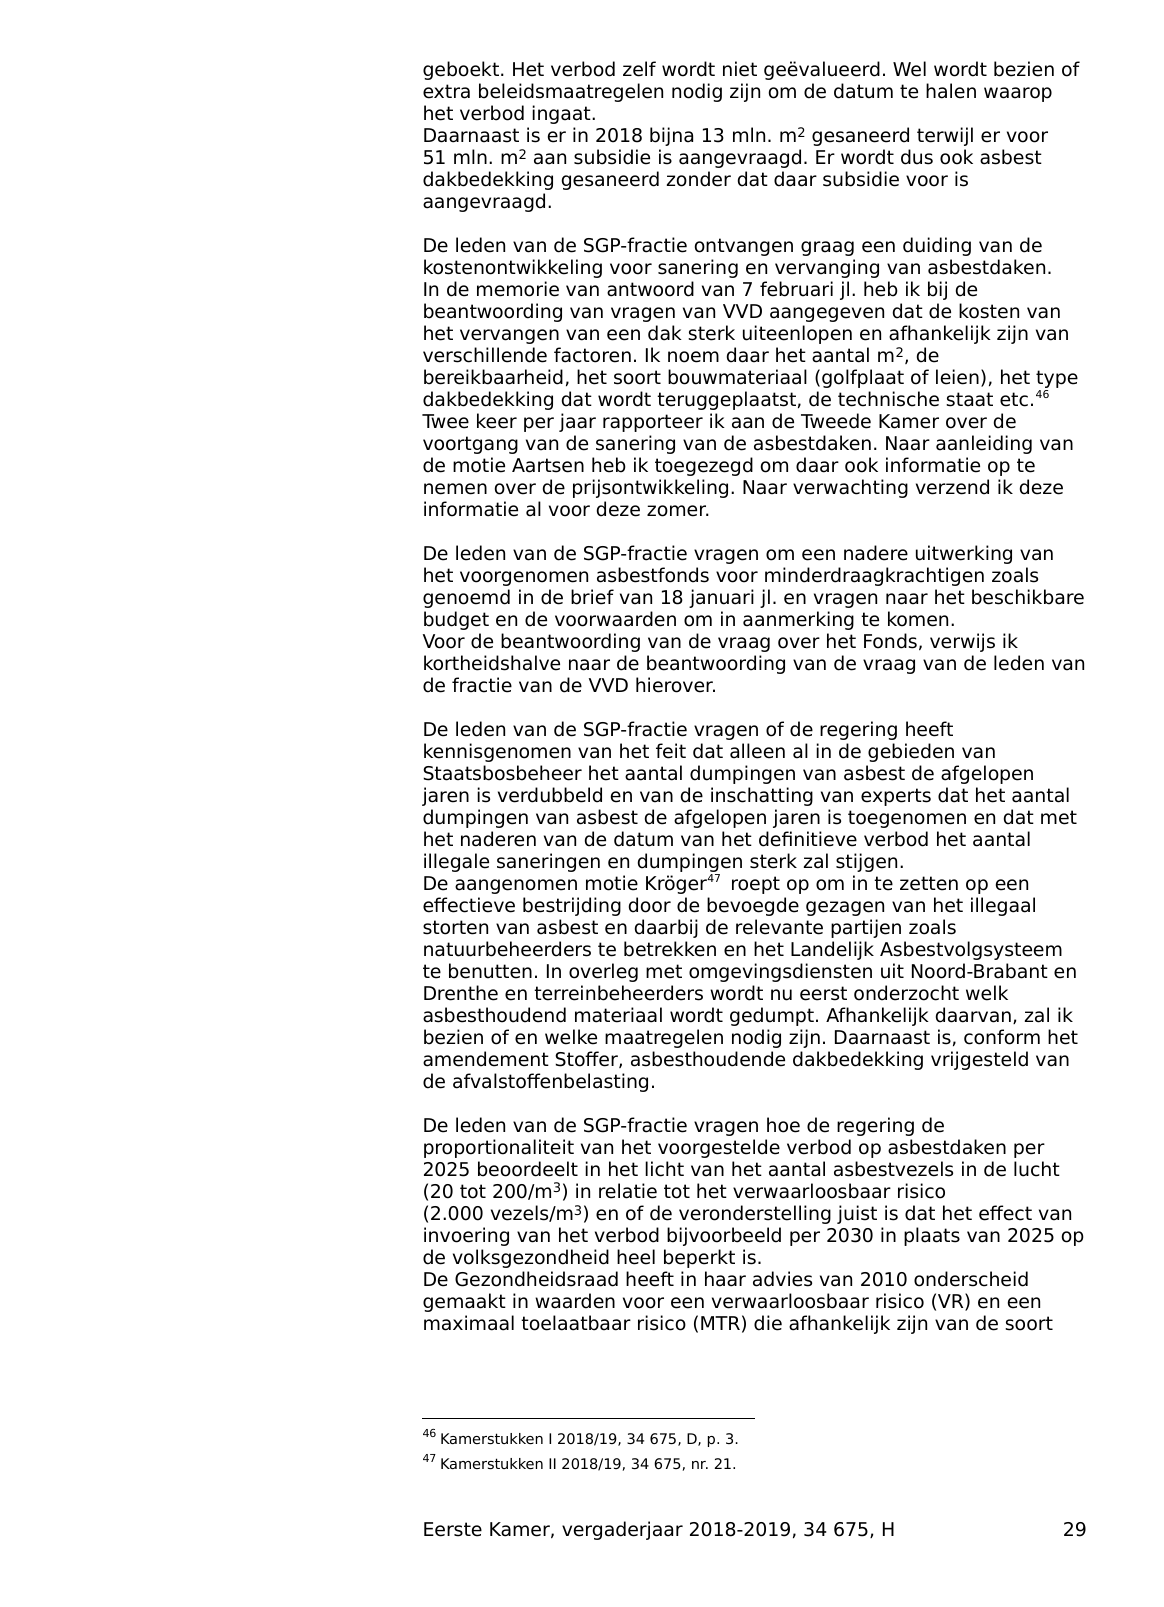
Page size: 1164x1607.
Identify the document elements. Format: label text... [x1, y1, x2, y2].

text Kamerstukken II 2018/19, 34 675, nr. 21. [422, 1452, 1087, 1474]
text De leden van de SGP-fractie vragen om een nadere uitwerking van het voorgenomen asbestfonds voor minderdraagkrachtigen zoals genoemd in de brief van 18 januari jl. en vragen naar het beschikbare budget en de voorwaarden om in aanmerking te komen. [422, 543, 1087, 631]
text Kamerstukken I 2018/19, 34 675, D, p. 3. [422, 1427, 1087, 1449]
text De Gezondheidsraad heeft in haar advies van 2010 onderscheid gemaakt in waarden voor een verwaarloosbaar risico (VR) en een maximaal toelaatbaar risico (MTR) die afhankelijk zijn van de soort [422, 1269, 1087, 1335]
text In de memorie van antwoord van 7 februari jl. heb ik bij de beantwoording van vragen van VVD aangegeven dat de kosten van het vervangen van een dak sterk uiteenlopen en afhankelijk zijn van verschillende factoren. Ik noem daar het aantal m2, de bereikbaarheid, het soort bouwmateriaal (golfplaat of leien), het type dakbedekking dat wordt teruggeplaatst, de technische staat etc. Twee keer per jaar rapporteer ik aan de Tweede Kamer over de voortgang van de sanering van de asbestdaken. Naar aanleiding van de motie Aartsen heb ik toegezegd om daar ook informatie op te nemen over de prijsontwikkeling. Naar verwachting verzend ik deze informatie al voor deze zomer. [422, 279, 1087, 521]
text De aangenomen motie Kröger roept op om in te zetten op een effectieve bestrijding door de bevoegde gezagen van het illegaal storten van asbest en daarbij de relevante partijen zoals natuurbeheerders te betrekken en het Landelijk Asbestvolgsysteem te benutten. In overleg met omgevingsdiensten uit Noord-Brabant en Drenthe en terreinbeheerders wordt nu eerst onderzocht welk asbesthoudend materiaal wordt gedumpt. Afhankelijk daarvan, zal ik bezien of en welke maatregelen nodig zijn. Daarnaast is, conform het amendement Stoffer, asbesthoudende dakbedekking vrijgesteld van de afvalstoffenbelasting. [422, 873, 1087, 1093]
text De leden van de SGP-fractie ontvangen graag een duiding van de kostenontwikkeling voor sanering en vervanging van asbestdaken. [422, 235, 1087, 279]
text De leden van de SGP-fractie vragen of de regering heeft kennisgenomen van het feit dat alleen al in de gebieden van Staatsbosbeheer het aantal dumpingen van asbest de afgelopen jaren is verdubbeld en van de inschatting van experts dat het aantal dumpingen van asbest de afgelopen jaren is toegenomen en dat met het naderen van de datum van het definitieve verbod het aantal illegale saneringen en dumpingen sterk zal stijgen. [422, 719, 1087, 873]
text geboekt. Het verbod zelf wordt niet geëvalueerd. Wel wordt bezien of extra beleidsmaatregelen nodig zijn om de datum te halen waarop het verbod ingaat. [422, 59, 1087, 125]
text De leden van de SGP-fractie vragen hoe de regering de proportionaliteit van het voorgestelde verbod op asbestdaken per 2025 beoordeelt in het licht van het aantal asbestvezels in de lucht (20 tot 200/m3) in relatie tot het verwaarloosbaar risico (2.000 vezels/m3) en of de veronderstelling juist is dat het effect van invoering van het verbod bijvoorbeeld per 2030 in plaats van 2025 op de volksgezondheid heel beperkt is. [422, 1115, 1087, 1269]
text Daarnaast is er in 2018 bijna 13 mln. m2 gesaneerd terwijl er voor 51 mln. m2 aan subsidie is aangevraagd. Er wordt dus ook asbest dakbedekking gesaneerd zonder dat daar subsidie voor is aangevraagd. [422, 125, 1087, 213]
text Voor de beantwoording van de vraag over het Fonds, verwijs ik kortheidshalve naar de beantwoording van de vraag van de leden van de fractie van de VVD hierover. [422, 631, 1087, 697]
